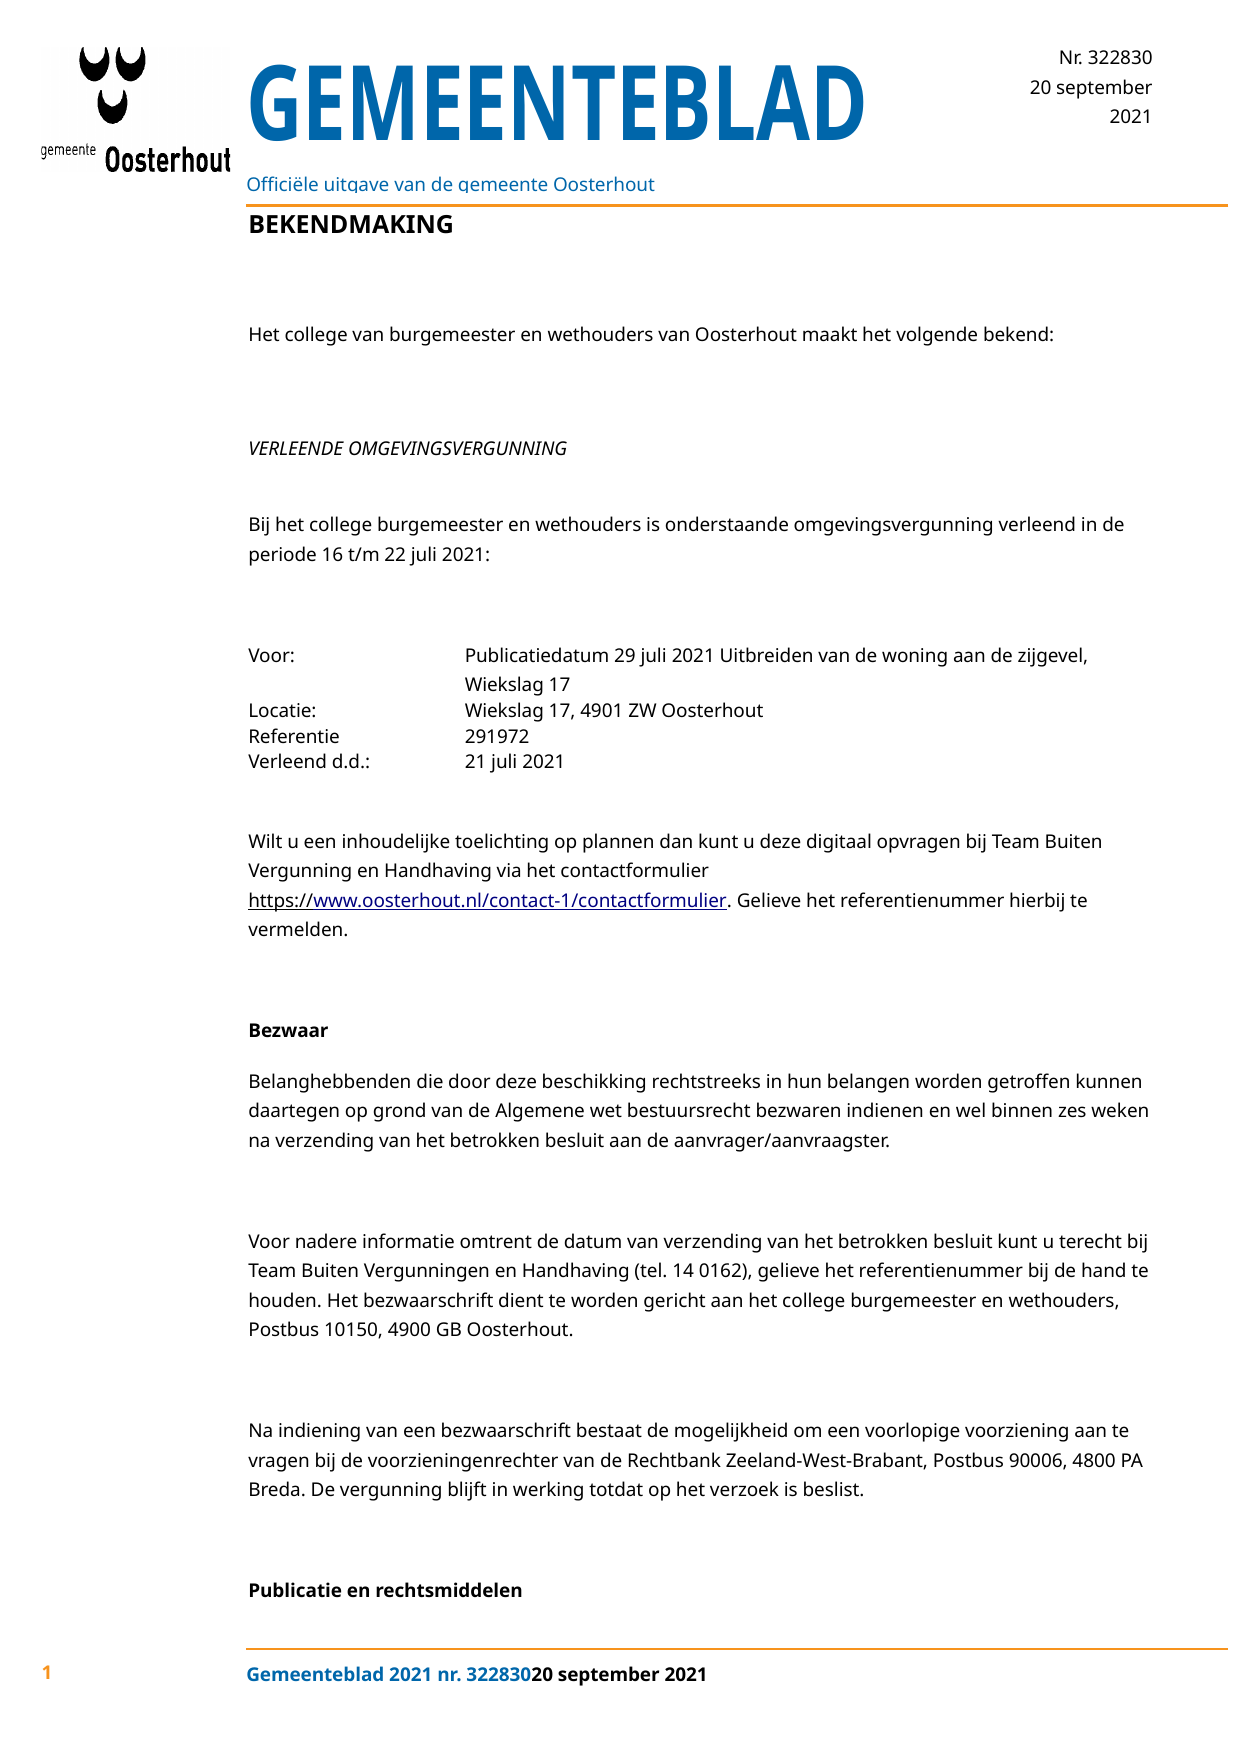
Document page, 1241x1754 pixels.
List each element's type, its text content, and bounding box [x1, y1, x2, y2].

text Wilt u een inhoudelijke toelichting op plannen dan kunt u deze digitaal opvragen bij Team Buiten Vergunning en Handhaving via het contactformulier https://www.oosterhout.nl/contact-1/contactformulier. Gelieve het referentienummer hierbij te vermelden. [248, 828, 1152, 942]
text Publicatie en rechtsmiddelen [248, 1577, 1152, 1603]
text BEKENDMAKING [248, 207, 1152, 241]
text Bij het college burgemeester en wethouders is onderstaande omgevingsvergunning verleend in de periode 16 t/m 22 juli 2021: [248, 511, 1152, 567]
table_cell Locatie: [248, 697, 464, 723]
table_cell 21 juli 2021 [465, 749, 1152, 774]
table_header Voor: [248, 642, 464, 697]
table_cell Wiekslag 17, 4901 ZW Oosterhout [465, 697, 1152, 723]
text Bezwaar [248, 1017, 1152, 1043]
text Na indiening van een bezwaarschrift bestaat de mogelijkheid om een voorlopige voorziening aan te vragen bij de voorzieningenrechter van de Rechtbank Zeeland-West-Brabant, Postbus 90006, 4800 PA Breda. De vergunning blijft in werking totdat op het verzoek is beslist. [248, 1417, 1152, 1502]
text VERLEENDE OMGEVINGSVERGUNNING [248, 435, 1152, 461]
text Voor nadere informatie omtrent de datum van verzending van het betrokken besluit kunt u terecht bij Team Buiten Vergunningen en Handhaving (tel. 14 0162), gelieve het referentienummer bij de hand te houden. Het bezwaarschrift dient te worden gericht aan het college burgemeester en wethouders, Postbus 10150, 4900 GB Oosterhout. [248, 1228, 1152, 1342]
table_header Publicatiedatum 29 juli 2021 Uitbreiden van de woning aan de zijgevel, Wiekslag 17 [465, 642, 1152, 697]
table_cell Referentie [248, 723, 464, 748]
table_cell 291972 [465, 723, 1152, 748]
text Het college van burgemeester en wethouders van Oosterhout maakt het volgende bekend: [248, 321, 1152, 346]
table_cell Verleend d.d.: [248, 749, 464, 774]
picture [41, 47, 231, 172]
text Belanghebbenden die door deze beschikking rechtstreeks in hun belangen worden getroffen kunnen daartegen op grond van de Algemene wet bestuursrecht bezwaren indienen en wel binnen zes weken na verzending van het betrokken besluit aan de aanvrager/aanvraagster. [248, 1068, 1152, 1153]
